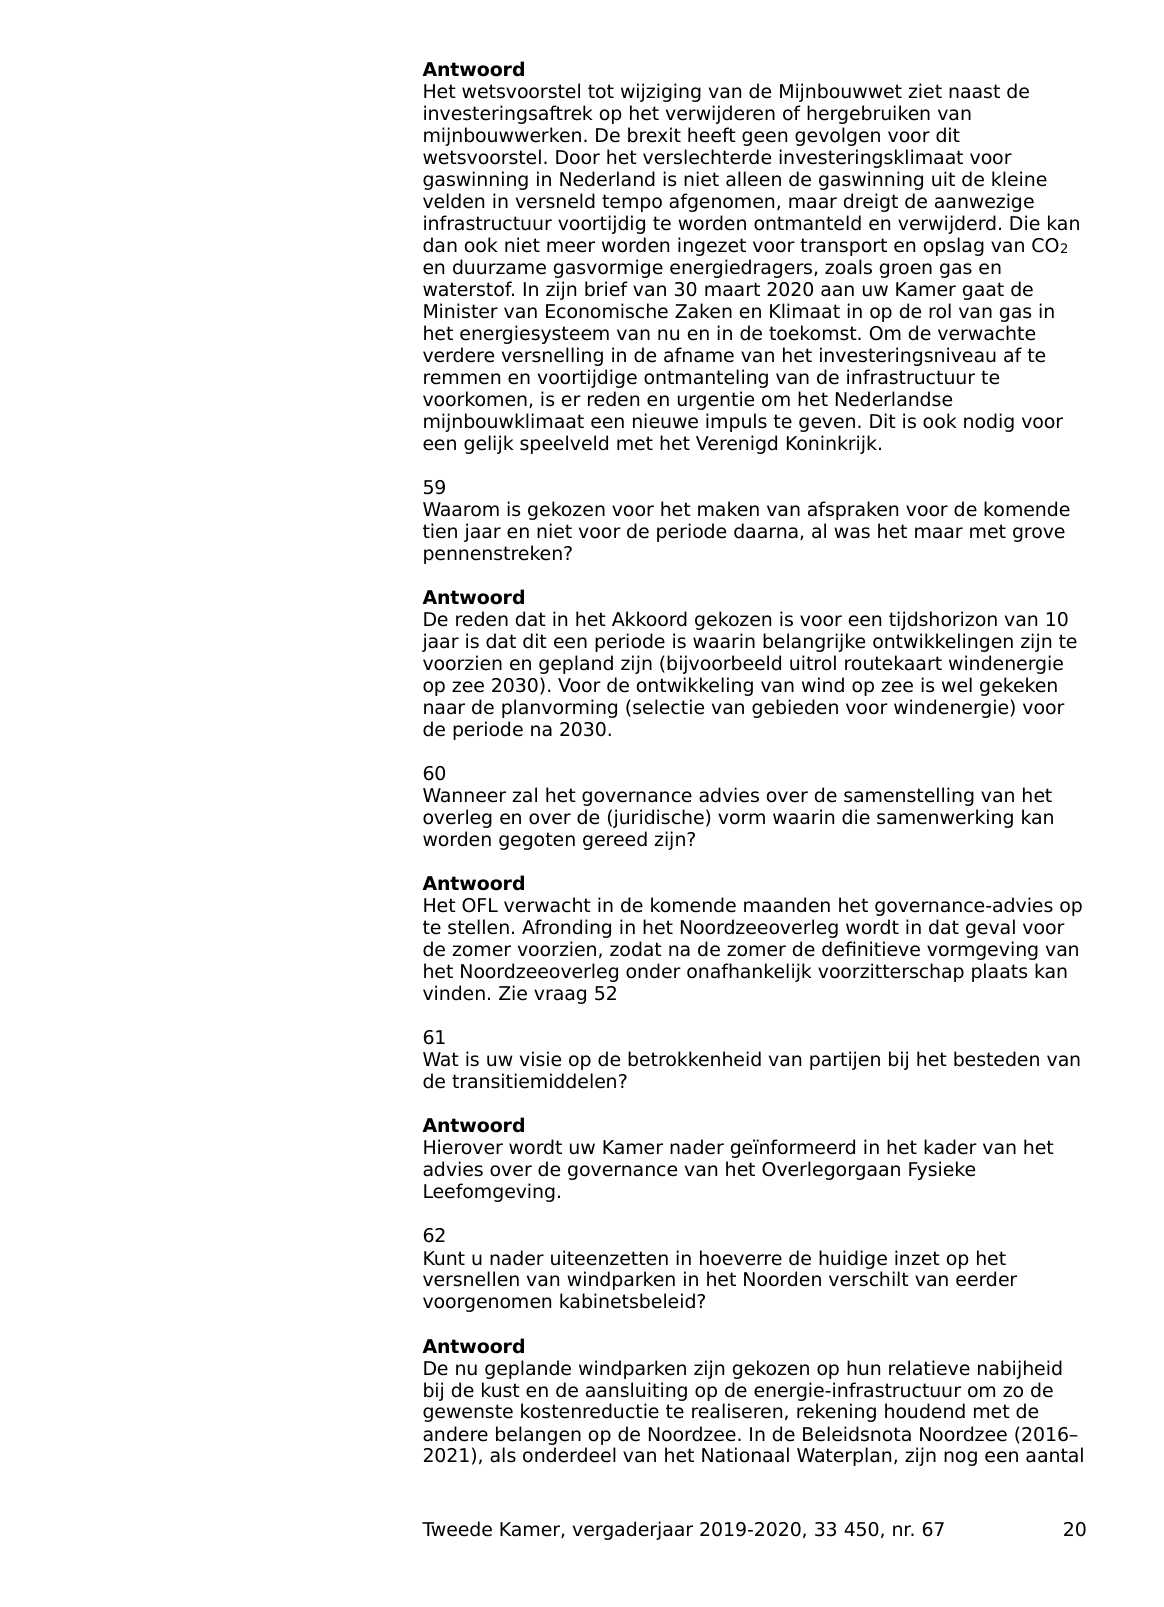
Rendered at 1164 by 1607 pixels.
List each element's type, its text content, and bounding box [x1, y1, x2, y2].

text 60 [422, 763, 1087, 785]
text Antwoord [422, 1336, 1087, 1357]
text Kunt u nader uiteenzetten in hoeverre de huidige inzet op het versnellen van windparken in het Noorden verschilt van eerder voorgenomen kabinetsbeleid? [422, 1247, 1087, 1313]
text Antwoord [422, 873, 1087, 895]
text Antwoord [422, 1115, 1087, 1137]
text Het wetsvoorstel tot wijziging van de Mijnbouwwet ziet naast de investeringsaftrek op het verwijderen of hergebruiken van mijnbouwwerken. De brexit heeft geen gevolgen voor dit wetsvoorstel. Door het verslechterde investeringsklimaat voor gaswinning in Nederland is niet alleen de gaswinning uit de kleine velden in versneld tempo afgenomen, maar dreigt de aanwezige infrastructuur voortijdig te worden ontmanteld en verwijderd. Die kan dan ook niet meer worden ingezet voor transport en opslag van CO2 en duurzame gasvormige energiedragers, zoals groen gas en waterstof. In zijn brief van 30 maart 2020 aan uw Kamer gaat de Minister van Economische Zaken en Klimaat in op de rol van gas in het energiesysteem van nu en in de toekomst. Om de verwachte verdere versnelling in de afname van het investeringsniveau af te remmen en voortijdige ontmanteling van de infrastructuur te voorkomen, is er reden en urgentie om het Nederlandse mijnbouwklimaat een nieuwe impuls te geven. Dit is ook nodig voor een gelijk speelveld met het Verenigd Koninkrijk. [422, 81, 1087, 455]
text 61 [422, 1027, 1087, 1049]
text Wanneer zal het governance advies over de samenstelling van het overleg en over de (juridische) vorm waarin die samenwerking kan worden gegoten gereed zijn? [422, 785, 1087, 851]
text Antwoord [422, 59, 1087, 81]
text De reden dat in het Akkoord gekozen is voor een tijdshorizon van 10 jaar is dat dit een periode is waarin belangrijke ontwikkelingen zijn te voorzien en gepland zijn (bijvoorbeeld uitrol routekaart windenergie op zee 2030). Voor de ontwikkeling van wind op zee is wel gekeken naar de planvorming (selectie van gebieden voor windenergie) voor de periode na 2030. [422, 609, 1087, 741]
text Antwoord [422, 587, 1087, 609]
text Het OFL verwacht in de komende maanden het governance-advies op te stellen. Afronding in het Noordzeeoverleg wordt in dat geval voor de zomer voorzien, zodat na de zomer de definitieve vormgeving van het Noordzeeoverleg onder onafhankelijk voorzitterschap plaats kan vinden. Zie vraag 52 [422, 895, 1087, 1005]
text Waarom is gekozen voor het maken van afspraken voor de komende tien jaar en niet voor de periode daarna, al was het maar met grove pennenstreken? [422, 499, 1087, 565]
text Hierover wordt uw Kamer nader geïnformeerd in het kader van het advies over de governance van het Overlegorgaan Fysieke Leefomgeving. [422, 1137, 1087, 1203]
text 62 [422, 1225, 1087, 1247]
text 59 [422, 477, 1087, 499]
text De nu geplande windparken zijn gekozen op hun relatieve nabijheid bij de kust en de aansluiting op de energie-infrastructuur om zo de gewenste kostenreductie te realiseren, rekening houdend met de andere belangen op de Noordzee. In de Beleidsnota Noordzee (2016–2021), als onderdeel van het Nationaal Waterplan, zijn nog een aantal [422, 1357, 1087, 1467]
text Wat is uw visie op de betrokkenheid van partijen bij het besteden van de transitiemiddelen? [422, 1049, 1087, 1093]
